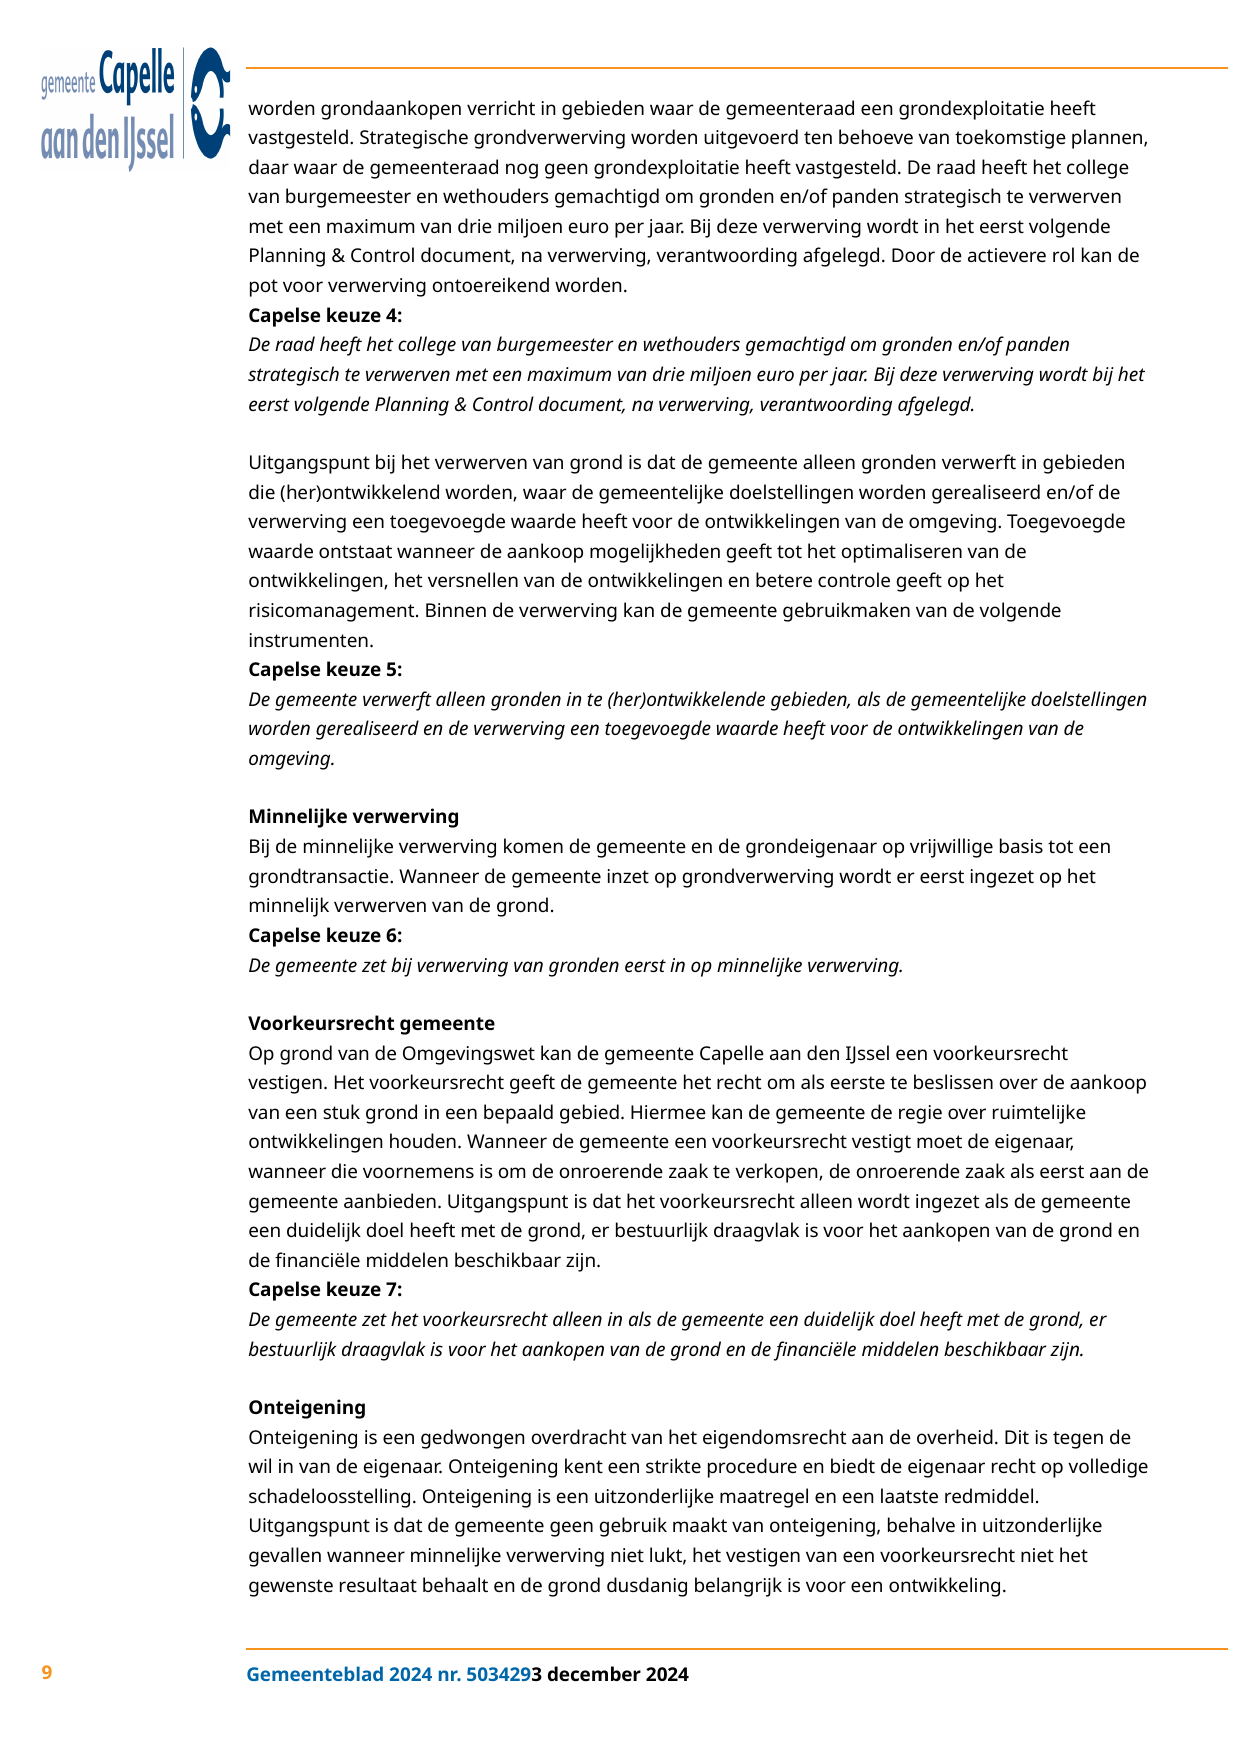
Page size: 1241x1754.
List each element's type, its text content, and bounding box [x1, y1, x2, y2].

text Uitgangspunt bij het verwerven van grond is dat de gemeente alleen gronden verwerft in gebieden die (her)ontwikkelend worden, waar de gemeentelijke doelstellingen worden gerealiseerd en/of de verwerving een toegevoegde waarde heeft voor de ontwikkelingen van de omgeving. Toegevoegde waarde ontstaat wanneer de aankoop mogelijkheden geeft tot het optimaliseren van de ontwikkelingen, het versnellen van de ontwikkelingen en betere controle geeft op het risicomanagement. Binnen de verwerving kan de gemeente gebruikmaken van de volgende instrumenten. [248, 449, 1152, 652]
text Onteigening [248, 1394, 1152, 1420]
text worden grondaankopen verricht in gebieden waar de gemeenteraad een grondexploitatie heeft vastgesteld. Strategische grondverwerving worden uitgevoerd ten behoeve van toekomstige plannen, daar waar de gemeenteraad nog geen grondexploitatie heeft vastgesteld. De raad heeft het college van burgemeester en wethouders gemachtigd om gronden en/of panden strategisch te verwerven met een maximum van drie miljoen euro per jaar. Bij deze verwerving wordt in het eerst volgende Planning & Control document, na verwerving, verantwoording afgelegd. Door de actievere rol kan de pot voor verwerving ontoereikend worden. [248, 95, 1152, 298]
text Voorkeursrecht gemeente [248, 1010, 1152, 1036]
text Bij de minnelijke verwerving komen de gemeente en de grondeigenaar op vrijwillige basis tot een grondtransactie. Wanneer de gemeente inzet op grondverwerving wordt er eerst ingezet op het minnelijk verwerven van de grond. [248, 833, 1152, 918]
text Op grond van de Omgevingswet kan de gemeente Capelle aan den IJssel een voorkeursrecht vestigen. Het voorkeursrecht geeft de gemeente het recht om als eerste te beslissen over de aankoop van een stuk grond in een bepaald gebied. Hiermee kan de gemeente de regie over ruimtelijke ontwikkelingen houden. Wanneer de gemeente een voorkeursrecht vestigt moet de eigenaar, wanneer die voornemens is om de onroerende zaak te verkopen, de onroerende zaak als eerst aan de gemeente aanbieden. Uitgangspunt is dat het voorkeursrecht alleen wordt ingezet als de gemeente een duidelijk doel heeft met de grond, er bestuurlijk draagvlak is voor het aankopen van de grond en de financiële middelen beschikbaar zijn. [248, 1040, 1152, 1273]
table_header Capelse keuze 6: De gemeente zet bij verwerving van gronden eerst in op minnelijke verwerving. [248, 922, 1152, 977]
picture [41, 47, 231, 172]
table_header Capelse keuze 7: De gemeente zet het voorkeursrecht alleen in als de gemeente een duidelijk doel heeft met de grond, er bestuurlijk draagvlak is voor het aankopen van de grond en de financiële middelen beschikbaar zijn. [248, 1277, 1152, 1362]
text Minnelijke verwerving [248, 804, 1152, 829]
table_header Capelse keuze 4: De raad heeft het college van burgemeester en wethouders gemachtigd om gronden en/of panden strategisch te verwerven met een maximum van drie miljoen euro per jaar. Bij deze verwerving wordt bij het eerst volgende Planning & Control document, na verwerving, verantwoording afgelegd. [248, 302, 1152, 416]
table_header Capelse keuze 5: De gemeente verwerft alleen gronden in te (her)ontwikkelende gebieden, als de gemeentelijke doelstellingen worden gerealiseerd en de verwerving een toegevoegde waarde heeft voor de ontwikkelingen van de omgeving. [248, 656, 1152, 771]
text Onteigening is een gedwongen overdracht van het eigendomsrecht aan de overheid. Dit is tegen de wil in van de eigenaar. Onteigening kent een strikte procedure en biedt de eigenaar recht op volledige schadeloosstelling. Onteigening is een uitzonderlijke maatregel en een laatste redmiddel. Uitgangspunt is dat de gemeente geen gebruik maakt van onteigening, behalve in uitzonderlijke gevallen wanneer minnelijke verwerving niet lukt, het vestigen van een voorkeursrecht niet het gewenste resultaat behaalt en de grond dusdanig belangrijk is voor een ontwikkeling. [248, 1424, 1152, 1598]
